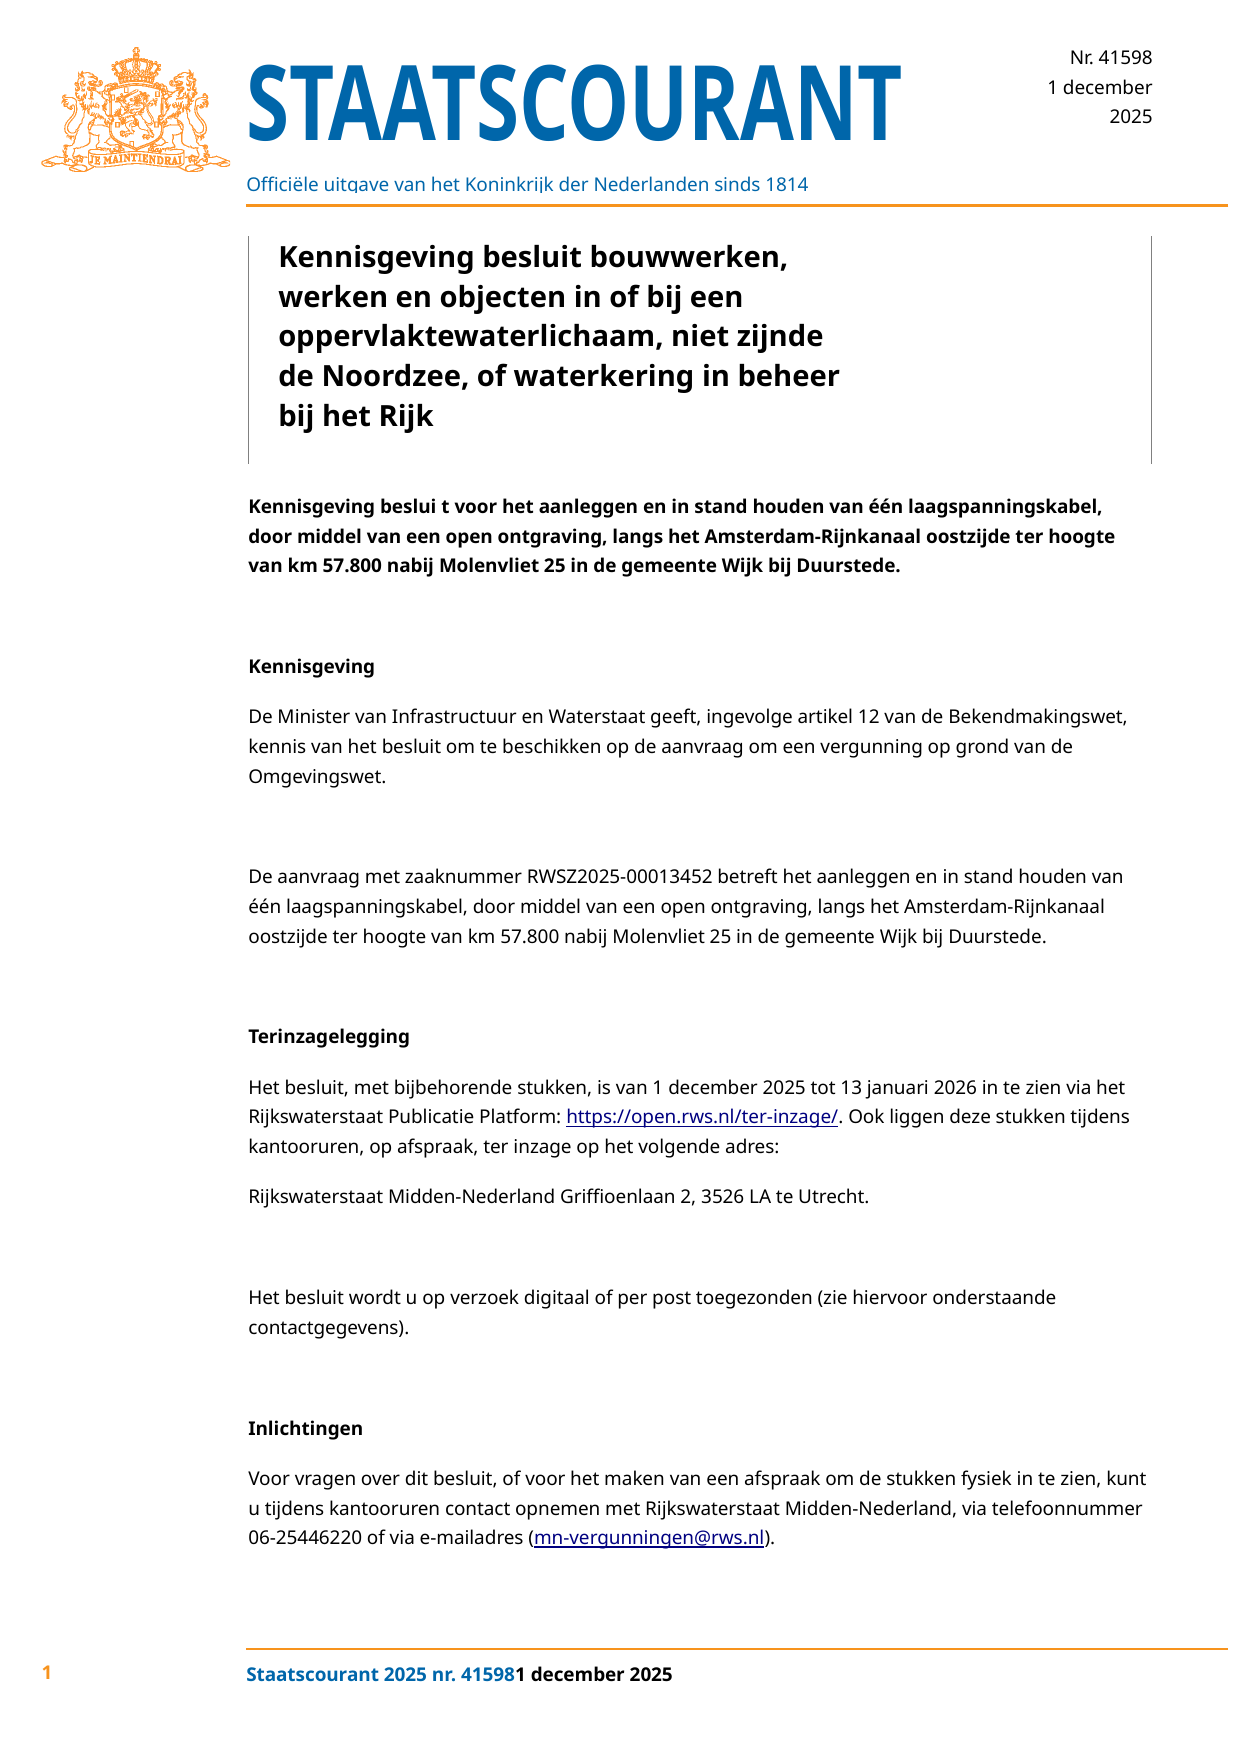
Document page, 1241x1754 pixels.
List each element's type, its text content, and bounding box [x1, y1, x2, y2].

picture [912, 236, 1090, 414]
text De aanvraag met zaaknummer RWSZ2025-00013452 betreft het aanleggen en in stand houden van één laagspanningskabel, door middel van een open ontgraving, langs het Amsterdam-Rijnkanaal oostzijde ter hoogte van km 57.800 nabij Molenvliet 25 in de gemeente Wijk bij Duurstede. [248, 864, 1152, 949]
text De Minister van Infrastructuur en Waterstaat geeft, ingevolge artikel 12 van de Bekendmakingswet, kennis van het besluit om te beschikken op de aanvraag om een vergunning op grond van de Omgevingswet. [248, 704, 1152, 789]
text Kennisgeving beslui t voor het aanleggen en in stand houden van één laagspanningskabel, door middel van een open ontgraving, langs het Amsterdam-Rijnkanaal oostzijde ter hoogte van km 57.800 nabij Molenvliet 25 in de gemeente Wijk bij Duurstede. [248, 493, 1152, 578]
text Voor vragen over dit besluit, of voor het maken van een afspraak om de stukken fysiek in te zien, kunt u tijdens kantooruren contact opnemen met Rijkswaterstaat Midden-Nederland, via telefoonnummer 06-25446220 of via e-mailadres (mn-vergunningen@rws.nl). [248, 1465, 1152, 1550]
text Rijkswaterstaat Midden-Nederland Griffioenlaan 2, 3526 LA te Utrecht. [248, 1184, 1152, 1209]
text Het besluit wordt u op verzoek digitaal of per post toegezonden (zie hiervoor onderstaande contactgegevens). [248, 1284, 1152, 1340]
table_header Kennisgeving besluit bouwwerken, werken en objecten in of bij een oppervlaktewaterlichaam, niet zijnde de Noordzee, of waterkering in beheer bij het Rijk [249, 236, 850, 464]
picture [41, 47, 231, 172]
table_header [1090, 236, 1151, 413]
text Inlichtingen [248, 1415, 1152, 1441]
text Terinzagelegging [248, 1024, 1152, 1049]
table_header [850, 414, 1151, 464]
text Het besluit, met bijbehorende stukken, is van 1 december 2025 tot 13 januari 2026 in te zien via het Rijkswaterstaat Publicatie Platform: https://open.rws.nl/ter-inzage/. Ook liggen deze stukken tijdens kantooruren, op afspraak, ter inzage op het volgende adres: [248, 1074, 1152, 1159]
text Kennisgeving [248, 653, 1152, 679]
table_header [850, 236, 912, 413]
